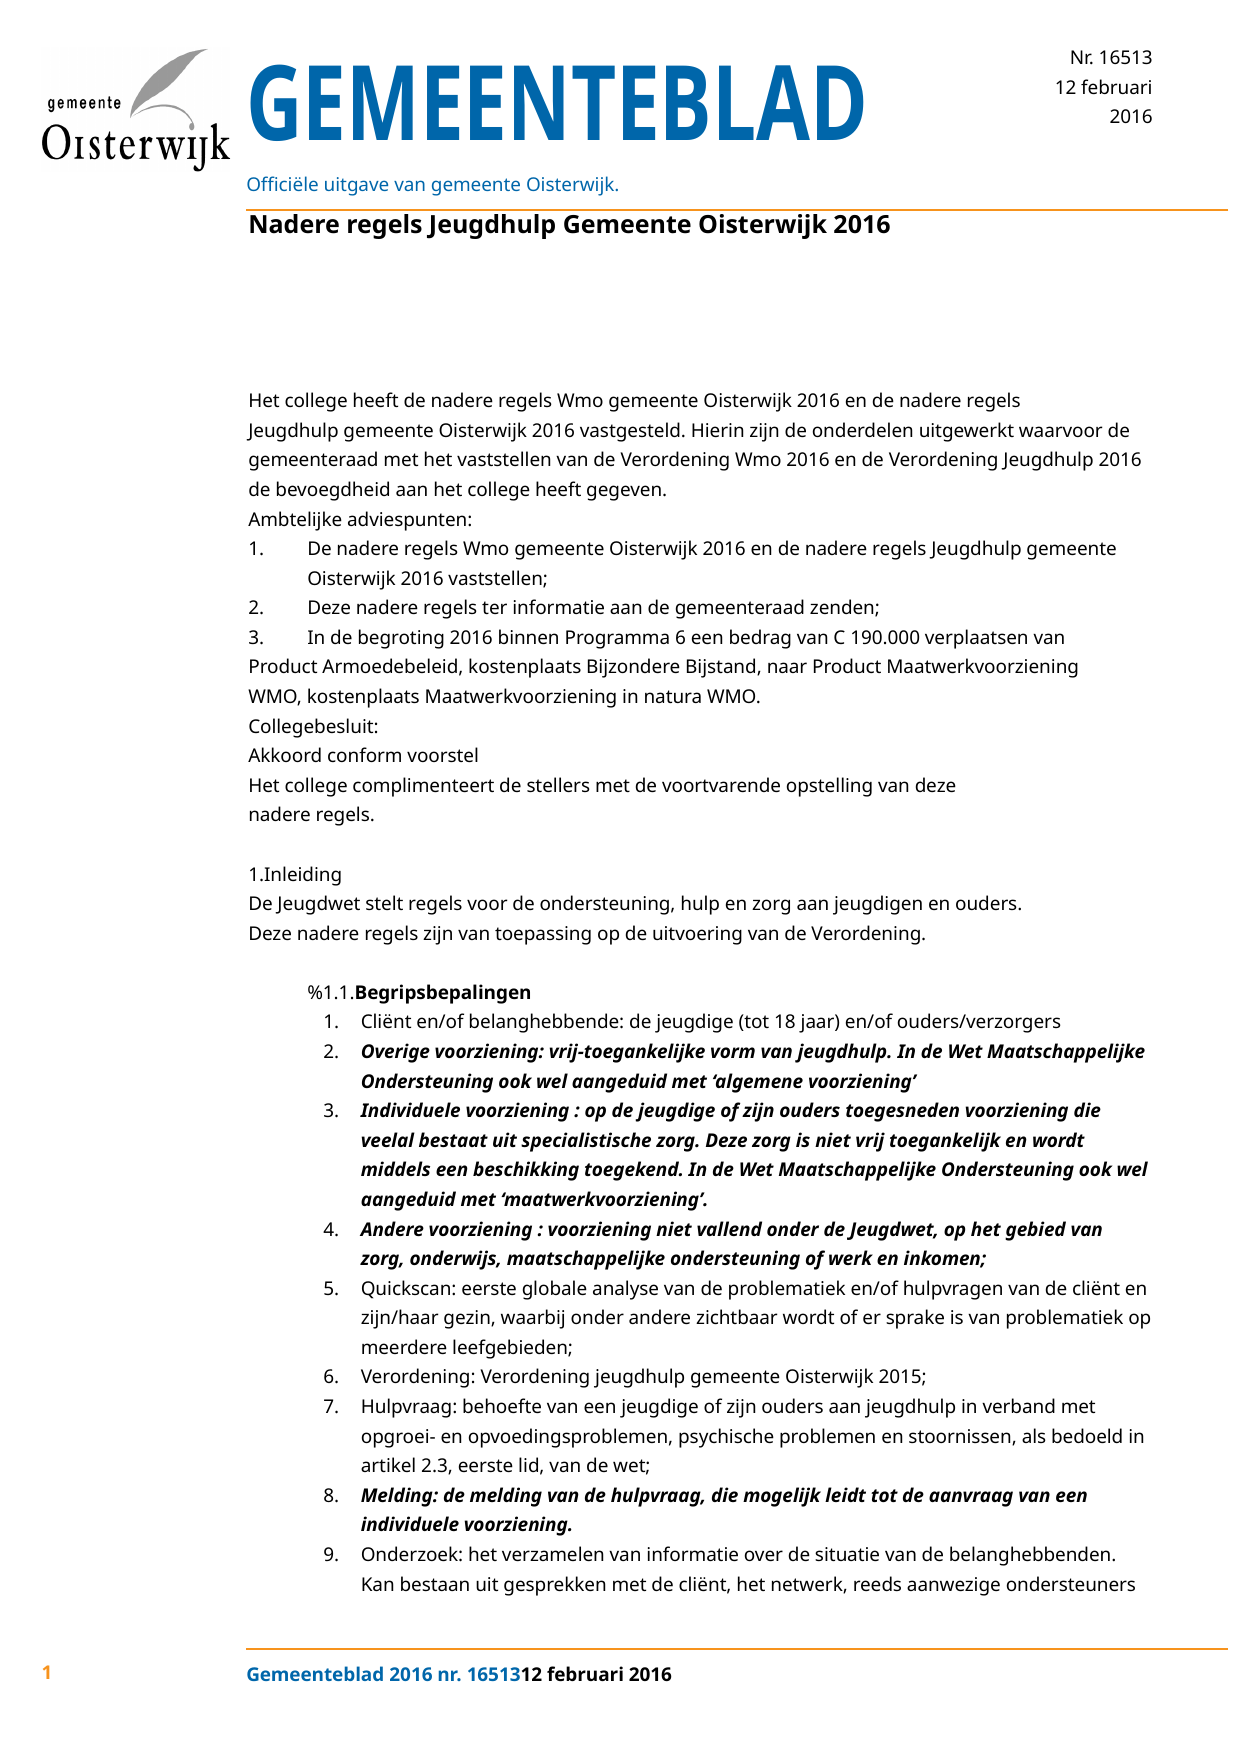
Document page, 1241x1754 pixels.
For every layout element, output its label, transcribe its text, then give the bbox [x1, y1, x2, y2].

list Cliënt en/of belanghebbende: de jeugdige (tot 18 jaar) en/of ouders/verzorgers [323, 1009, 1152, 1034]
text Het college complimenteert de stellers met de voortvarende opstelling van deze [248, 772, 1152, 798]
text Het college heeft de nadere regels Wmo gemeente Oisterwijk 2016 en de nadere regels [248, 387, 1152, 413]
picture [41, 47, 231, 172]
text De Jeugdwet stelt regels voor de ondersteuning, hulp en zorg aan jeugdigen en ouders. [248, 890, 1152, 916]
list Onderzoek: het verzamelen van informatie over de situatie van de belanghebbenden. Kan bestaan uit gesprekken met de cliënt, het netwerk, reeds aanwezige ondersteuners [323, 1541, 1152, 1597]
text 1.Inleiding [248, 861, 1152, 887]
list %1.1.Begripsbepalingen [248, 979, 1152, 1005]
text Nadere regels Jeugdhulp Gemeente Oisterwijk 2016 [248, 211, 1152, 241]
text WMO, kostenplaats Maatwerkvoorziening in natura WMO. [248, 683, 1152, 709]
list Verordening: Verordening jeugdhulp gemeente Oisterwijk 2015; [323, 1364, 1152, 1389]
list Andere voorziening : voorziening niet vallend onder de Jeugdwet, op het gebied van zorg, onderwijs, maatschappelijke ondersteuning of werk en inkomen; [323, 1216, 1152, 1271]
text Ambtelijke adviespunten: [248, 506, 1152, 532]
list Hulpvraag: behoefte van een jeugdige of zijn ouders aan jeugdhulp in verband met opgroei- en opvoedingsproblemen, psychische problemen en stoornissen, als bedoeld in artikel 2.3, eerste lid, van de wet; [323, 1393, 1152, 1478]
list Overige voorziening: vrij-toegankelijke vorm van jeugdhulp. In de Wet Maatschappelijke Ondersteuning ook wel aangeduid met ‘algemene voorziening’ [323, 1038, 1152, 1094]
text Akkoord conform voorstel [248, 742, 1152, 768]
list In de begroting 2016 binnen Programma 6 een bedrag van C 190.000 verplaatsen van [248, 624, 1152, 650]
list De nadere regels Wmo gemeente Oisterwijk 2016 en de nadere regels Jeugdhulp gemeente Oisterwijk 2016 vaststellen; [248, 535, 1152, 591]
text Deze nadere regels zijn van toepassing op de uitvoering van de Verordening. [248, 920, 1152, 946]
text Collegebesluit: [248, 713, 1152, 739]
list Deze nadere regels ter informatie aan de gemeenteraad zenden; [248, 594, 1152, 620]
text nadere regels. [248, 802, 1152, 827]
list Quickscan: eerste globale analyse van de problematiek en/of hulpvragen van de cliënt en zijn/haar gezin, waarbij onder andere zichtbaar wordt of er sprake is van problematiek op meerdere leefgebieden; [323, 1275, 1152, 1360]
list Individuele voorziening : op de jeugdige of zijn ouders toegesneden voorziening die veelal bestaat uit specialistische zorg. Deze zorg is niet vrij toegankelijk en wordt middels een beschikking toegekend. In de Wet Maatschappelijke Ondersteuning ook wel aangeduid met ‘maatwerkvoorziening’. [323, 1097, 1152, 1212]
list Melding: de melding van de hulpvraag, die mogelijk leidt tot de aanvraag van een individuele voorziening. [323, 1482, 1152, 1537]
text Product Armoedebeleid, kostenplaats Bijzondere Bijstand, naar Product Maatwerkvoorziening [248, 654, 1152, 679]
text Jeugdhulp gemeente Oisterwijk 2016 vastgesteld. Hierin zijn de onderdelen uitgewerkt waarvoor de gemeenteraad met het vaststellen van de Verordening Wmo 2016 en de Verordening Jeugdhulp 2016 de bevoegdheid aan het college heeft gegeven. [248, 417, 1152, 502]
